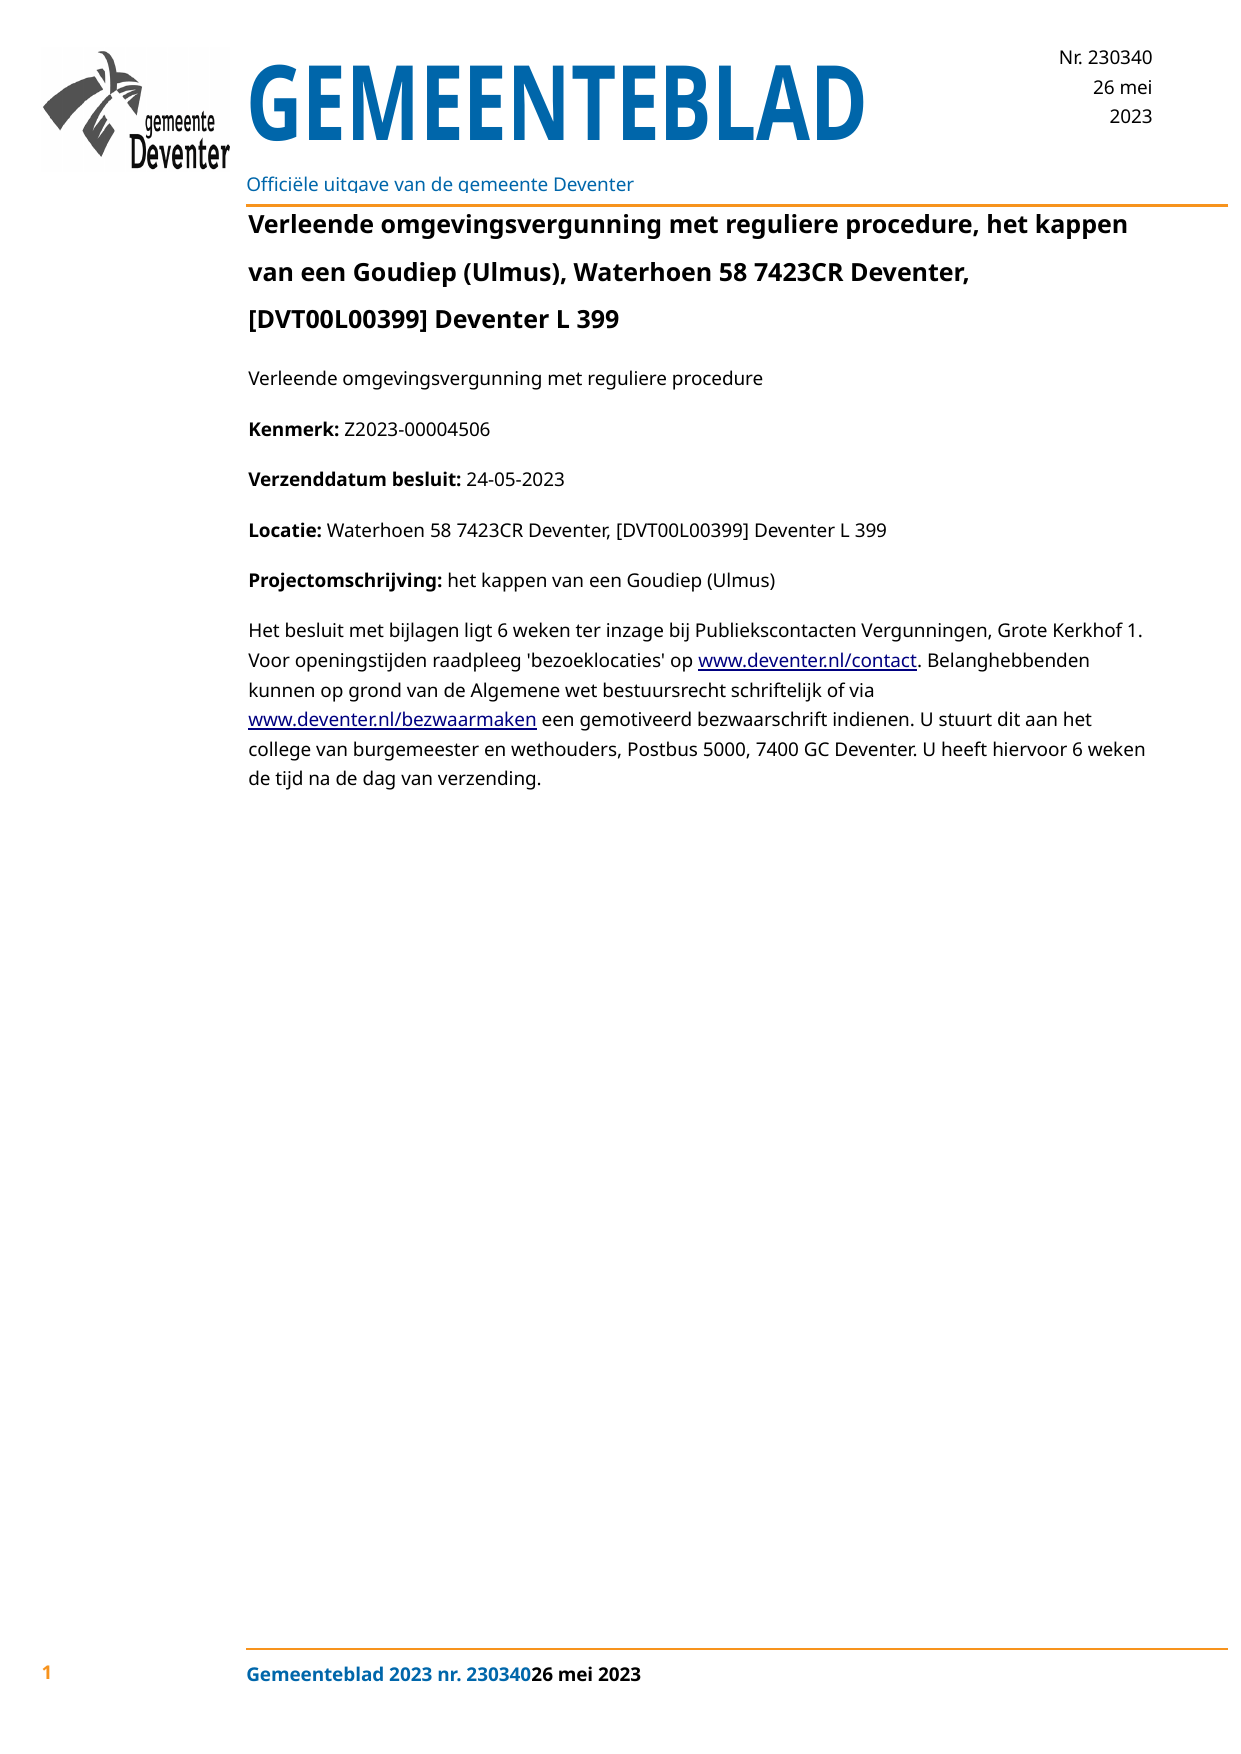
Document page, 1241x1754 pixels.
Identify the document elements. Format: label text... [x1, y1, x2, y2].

text Het besluit met bijlagen ligt 6 weken ter inzage bij Publiekscontacten Vergunningen, Grote Kerkhof 1. Voor openingstijden raadpleeg 'bezoeklocaties' op www.deventer.nl/contact. Belanghebbenden kunnen op grond van de Algemene wet bestuursrecht schriftelijk of via www.deventer.nl/bezwaarmaken een gemotiveerd bezwaarschrift indienen. U stuurt dit aan het college van burgemeester en wethouders, Postbus 5000, 7400 GC Deventer. U heeft hiervoor 6 weken de tijd na de dag van verzending. [248, 618, 1152, 791]
text Kenmerk: Z2023-00004506 [248, 416, 1152, 442]
picture [41, 47, 231, 172]
text Verleende omgevingsvergunning met reguliere procedure [248, 366, 1152, 391]
text Verzenddatum besluit: 24-05-2023 [248, 466, 1152, 492]
text Projectomschrijving: het kappen van een Goudiep (Ulmus) [248, 567, 1152, 593]
text Locatie: Waterhoen 58 7423CR Deventer, [DVT00L00399] Deventer L 399 [248, 517, 1152, 542]
text Verleende omgevingsvergunning met reguliere procedure, het kappen van een Goudiep (Ulmus), Waterhoen 58 7423CR Deventer, [DVT00L00399] Deventer L 399 [248, 207, 1152, 336]
